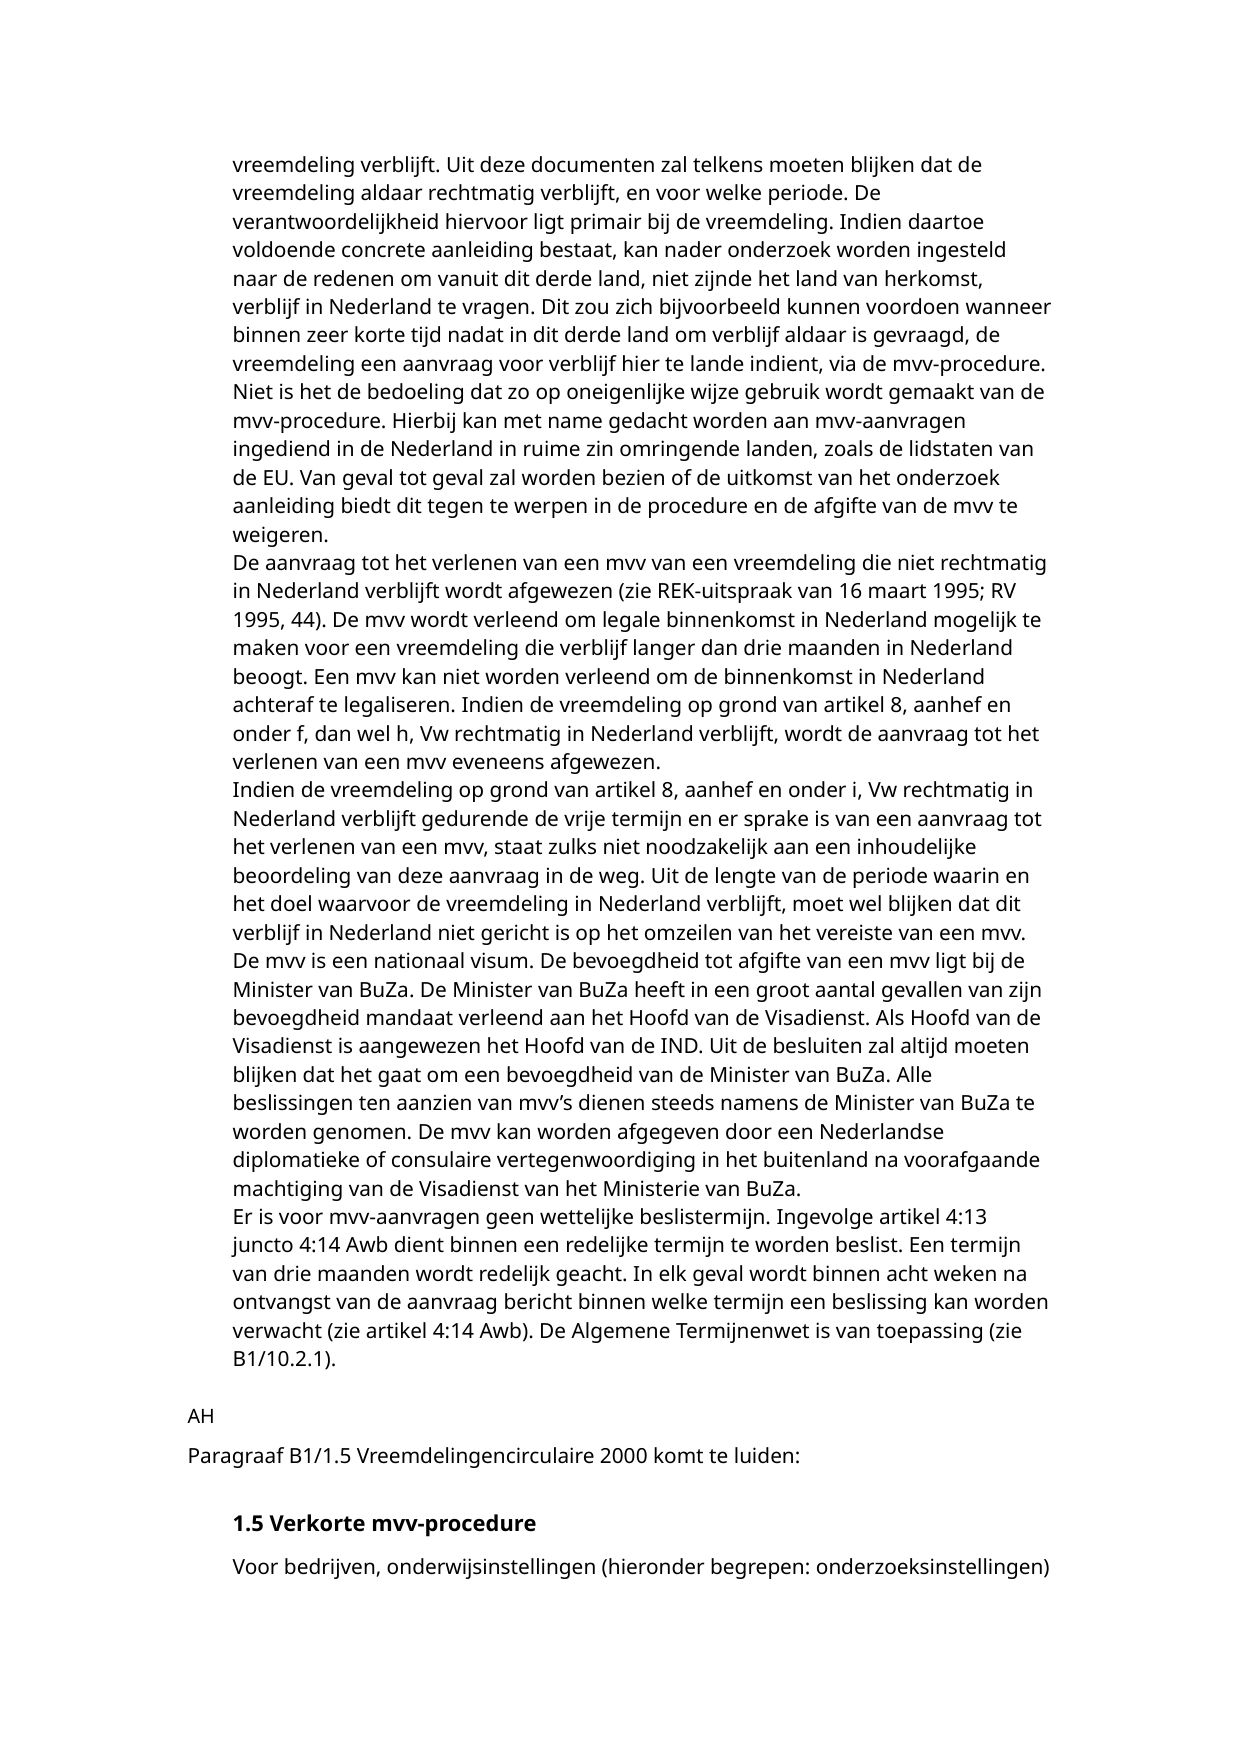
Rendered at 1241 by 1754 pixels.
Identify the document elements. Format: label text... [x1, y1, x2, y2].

text Er is voor mvv-aanvragen geen wettelijke beslistermijn. Ingevolge artikel 4:13 juncto 4:14 Awb dient binnen een redelijke termijn te worden beslist. Een termijn van drie maanden wordt redelijk geacht. In elk geval wordt binnen acht weken na ontvangst van de aanvraag bericht binnen welke termijn een beslissing kan worden verwacht (zie artikel 4:14 Awb). De Algemene Termijnenwet is van toepassing (zie B1/10.2.1). [232, 1202, 1053, 1373]
text vreemdeling verblijft. Uit deze documenten zal telkens moeten blijken dat de vreemdeling aldaar rechtmatig verblijft, en voor welke periode. De verantwoordelijkheid hiervoor ligt primair bij de vreemdeling. Indien daartoe voldoende concrete aanleiding bestaat, kan nader onderzoek worden ingesteld naar de redenen om vanuit dit derde land, niet zijnde het land van herkomst, verblijf in Nederland te vragen. Dit zou zich bijvoorbeeld kunnen voordoen wanneer binnen zeer korte tijd nadat in dit derde land om verblijf aldaar is gevraagd, de vreemdeling een aanvraag voor verblijf hier te lande indient, via de mvv-procedure. Niet is het de bedoeling dat zo op oneigenlijke wijze gebruik wordt gemaakt van de mvv-procedure. Hierbij kan met name gedacht worden aan mvv-aanvragen ingediend in de Nederland in ruime zin omringende landen, zoals de lidstaten van de EU. Van geval tot geval zal worden bezien of de uitkomst van het onderzoek aanleiding biedt dit tegen te werpen in de procedure en de afgifte van de mvv te weigeren. [232, 150, 1053, 548]
text De aanvraag tot het verlenen van een mvv van een vreemdeling die niet rechtmatig in Nederland verblijft wordt afgewezen (zie REK-uitspraak van 16 maart 1995; RV 1995, 44). De mvv wordt verleend om legale binnenkomst in Nederland mogelijk te maken voor een vreemdeling die verblijf langer dan drie maanden in Nederland beoogt. Een mvv kan niet worden verleend om de binnenkomst in Nederland achteraf te legaliseren. Indien de vreemdeling op grond van artikel 8, aanhef en onder f, dan wel h, Vw rechtmatig in Nederland verblijft, wordt de aanvraag tot het verlenen van een mvv eveneens afgewezen. [232, 548, 1053, 776]
text De mvv is een nationaal visum. De bevoegdheid tot afgifte van een mvv ligt bij de Minister van BuZa. De Minister van BuZa heeft in een groot aantal gevallen van zijn bevoegdheid mandaat verleend aan het Hoofd van de Visadienst. Als Hoofd van de Visadienst is aangewezen het Hoofd van de IND. Uit de besluiten zal altijd moeten blijken dat het gaat om een bevoegdheid van de Minister van BuZa. Alle beslissingen ten aanzien van mvv’s dienen steeds namens de Minister van BuZa te worden genomen. De mvv kan worden afgegeven door een Nederlandse diplomatieke of consulaire vertegenwoordiging in het buitenland na voorafgaande machtiging van de Visadienst van het Ministerie van BuZa. [232, 946, 1053, 1202]
text Indien de vreemdeling op grond van artikel 8, aanhef en onder i, Vw rechtmatig in Nederland verblijft gedurende de vrije termijn en er sprake is van een aanvraag tot het verlenen van een mvv, staat zulks niet noodzakelijk aan een inhoudelijke beoordeling van deze aanvraag in de weg. Uit de lengte van de periode waarin en het doel waarvoor de vreemdeling in Nederland verblijft, moet wel blijken dat dit verblijf in Nederland niet gericht is op het omzeilen van het vereiste van een mvv. [232, 776, 1053, 946]
text Paragraaf B1/1.5 Vreemdelingencirculaire 2000 komt te luiden: [187, 1442, 1053, 1470]
text AH [187, 1403, 1053, 1430]
text Voor bedrijven, onderwijsinstellingen (hieronder begrepen: onderzoeksinstellingen) [232, 1552, 1053, 1581]
subtitle 1.5 Verkorte mvv-procedure [232, 1507, 1053, 1537]
